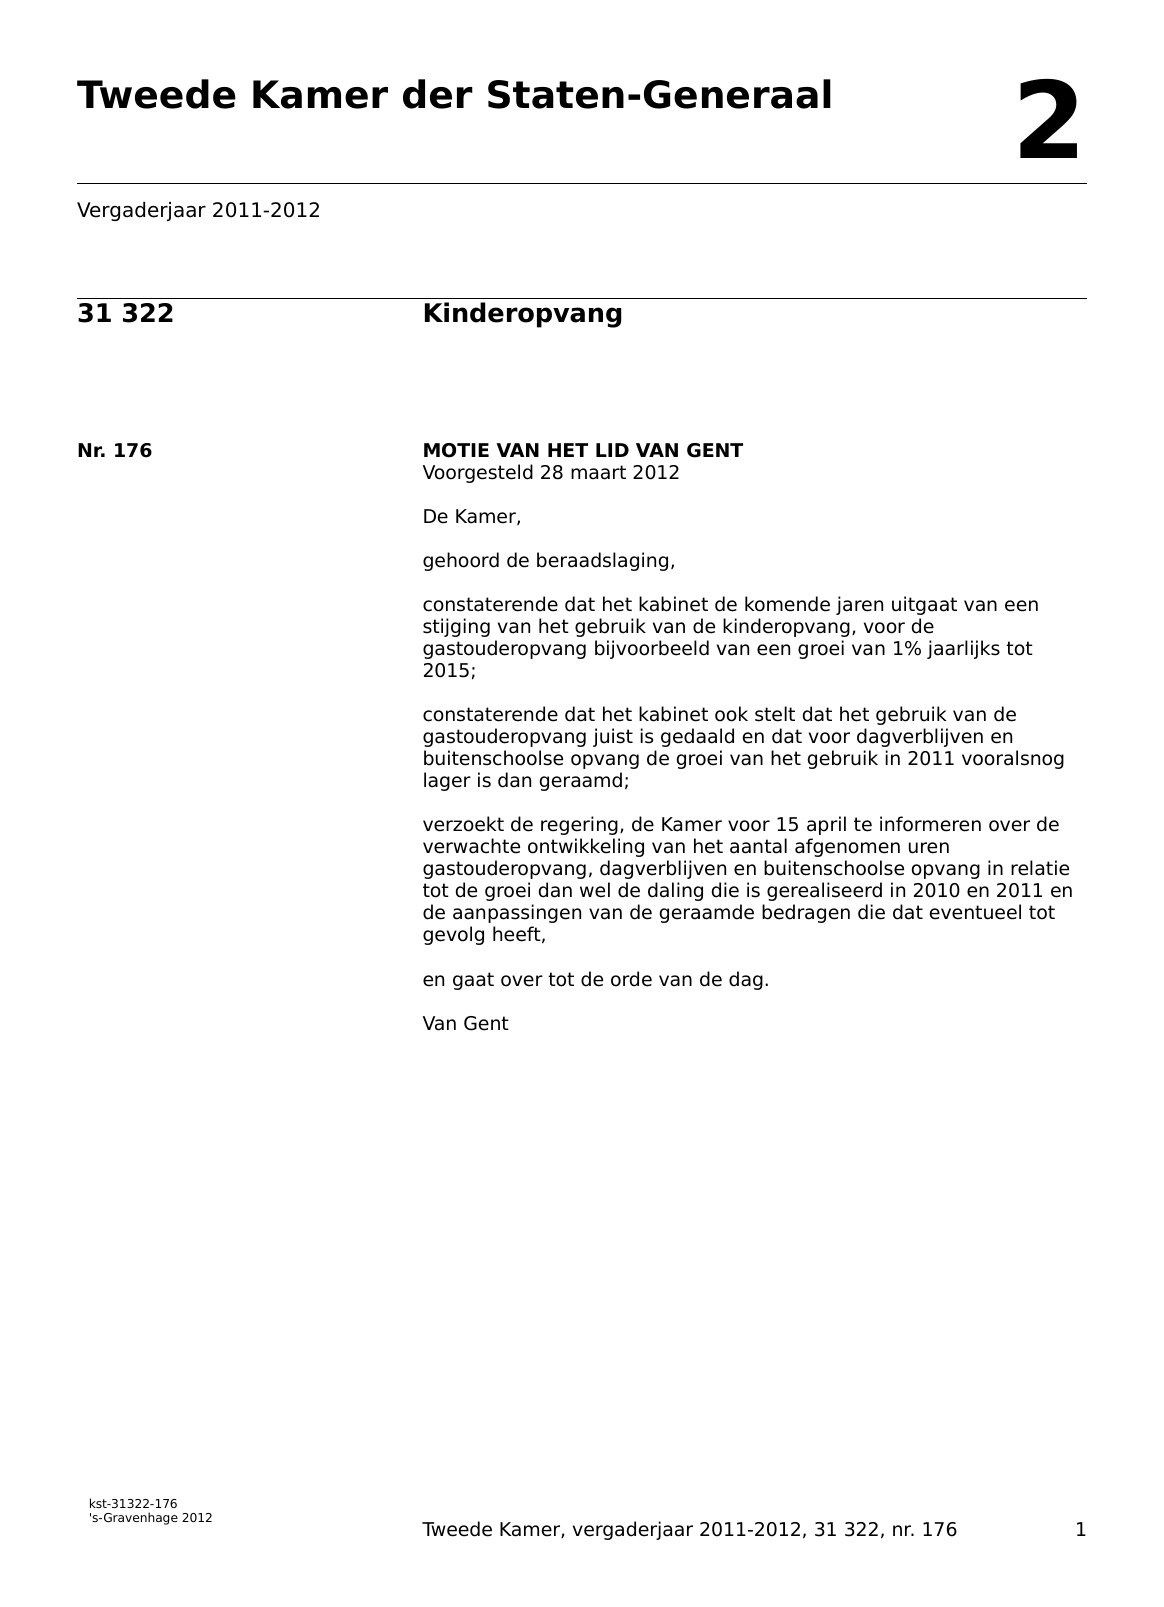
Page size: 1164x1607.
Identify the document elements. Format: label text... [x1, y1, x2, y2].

text constaterende dat het kabinet de komende jaren uitgaat van een stijging van het gebruik van de kinderopvang, voor de gastouderopvang bijvoorbeeld van een groei van 1% jaarlijks tot 2015; [422, 594, 1087, 682]
text Van Gent [422, 1013, 1087, 1034]
text en gaat over tot de orde van de dag. [422, 968, 1087, 990]
text 's-Gravenhage 2012 [88, 1511, 323, 1525]
table_cell Vergaderjaar 2011-2012 [77, 184, 1087, 298]
table_header Tweede Kamer der Staten-Generaal [77, 59, 886, 183]
subtitle 31 322 Kinderopvang [77, 299, 1087, 329]
text constaterende dat het kabinet ook stelt dat het gebruik van de gastouderopvang juist is gedaald en dat voor dagverblijven en buitenschoolse opvang de groei van het gebruik in 2011 vooralsnog lager is dan geraamd; [422, 704, 1087, 792]
table_header 2 [886, 59, 1087, 183]
text kst-31322-176 [88, 1497, 323, 1511]
text Voorgesteld 28 maart 2012 [422, 462, 1087, 484]
subtitle Nr. 176 MOTIE VAN HET LID VAN GENT [77, 440, 1087, 462]
text De Kamer, [422, 506, 1087, 528]
text gehoord de beraadslaging, [422, 550, 1087, 572]
text verzoekt de regering, de Kamer voor 15 april te informeren over de verwachte ontwikkeling van het aantal afgenomen uren gastouderopvang, dagverblijven en buitenschoolse opvang in relatie tot de groei dan wel de daling die is gerealiseerd in 2010 en 2011 en de aanpassingen van de geraamde bedragen die dat eventueel tot gevolg heeft, [422, 814, 1087, 946]
